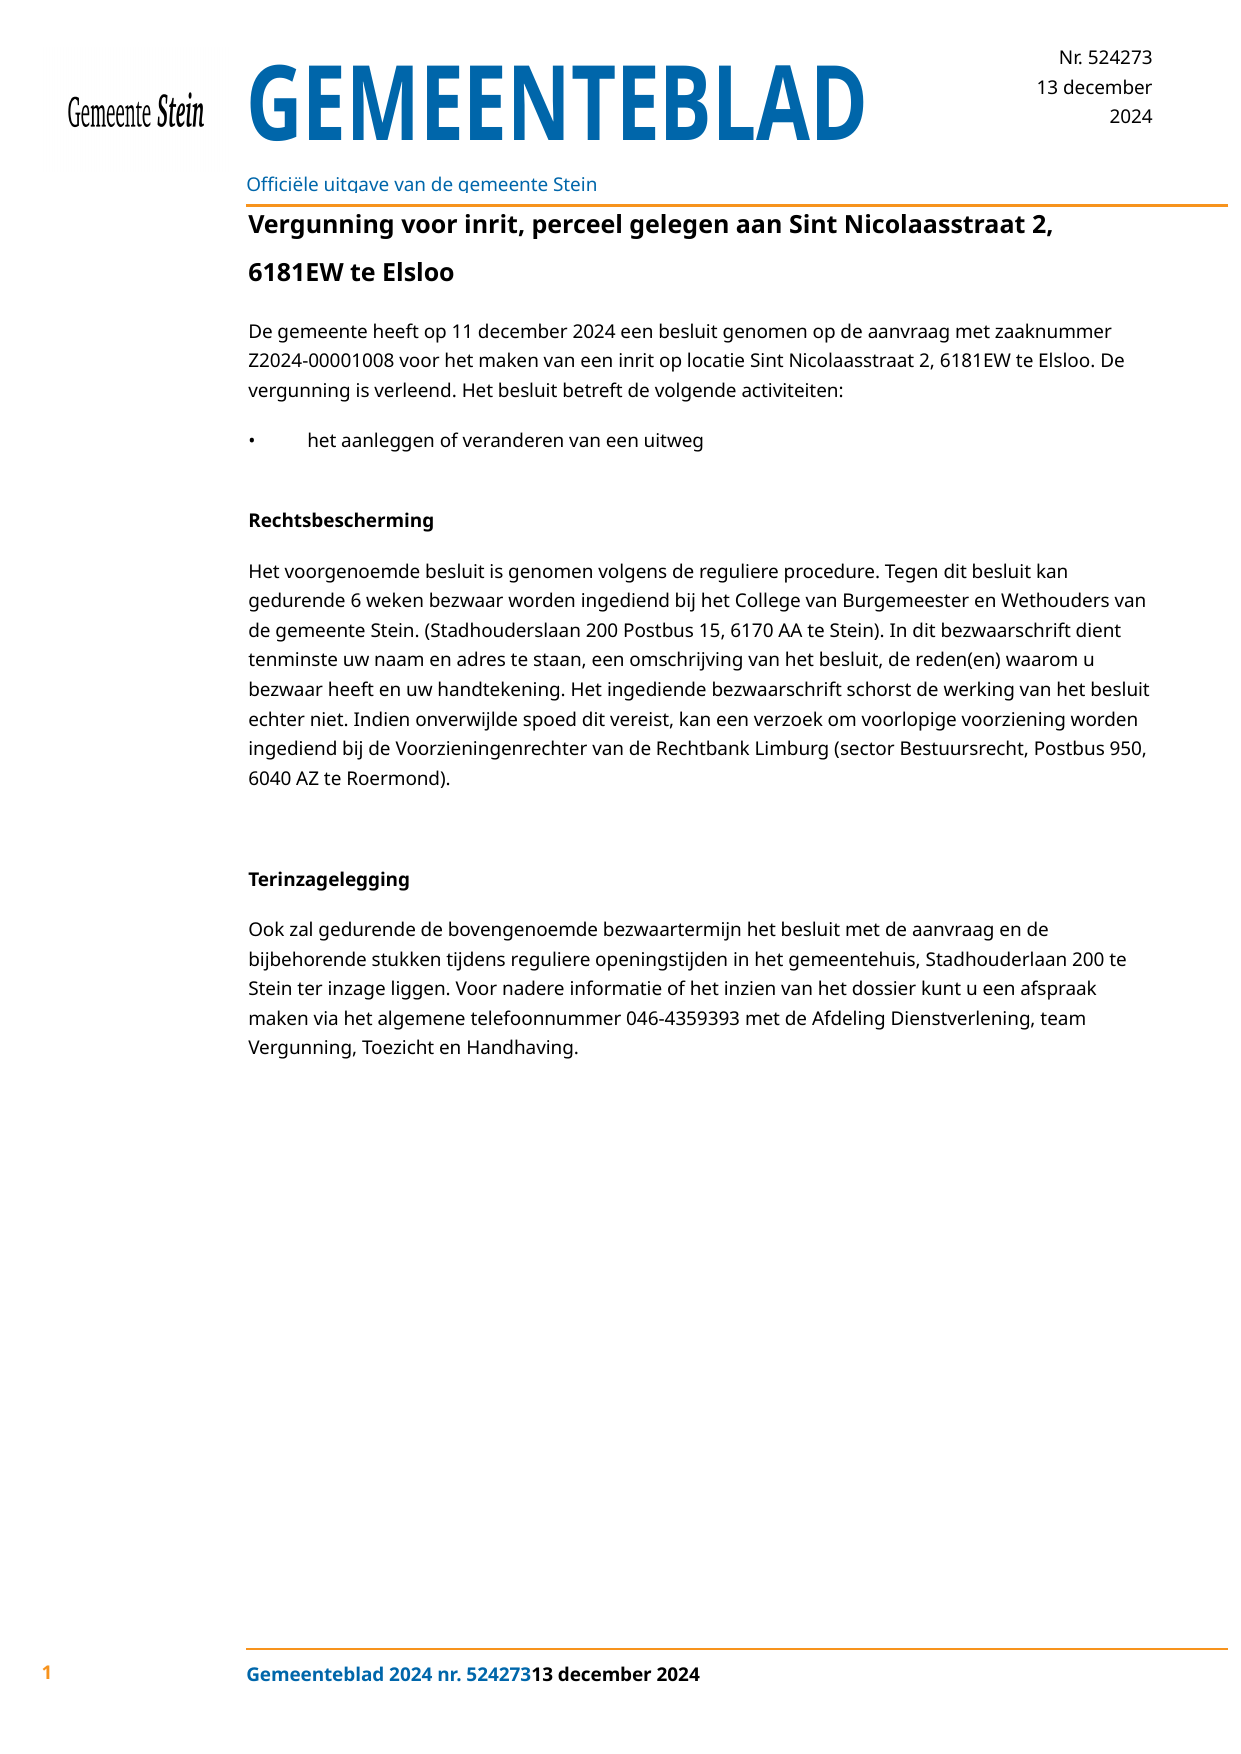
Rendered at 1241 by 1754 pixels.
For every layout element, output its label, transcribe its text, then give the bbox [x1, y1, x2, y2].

text Rechtsbescherming [248, 507, 1152, 533]
text Terinzagelegging [248, 866, 1152, 892]
list het aanleggen of veranderen van een uitweg [248, 427, 1152, 453]
text Het voorgenoemde besluit is genomen volgens de reguliere procedure. Tegen dit besluit kan gedurende 6 weken bezwaar worden ingediend bij het College van Burgemeester en Wethouders van de gemeente Stein. (Stadhouderslaan 200 Postbus 15, 6170 AA te Stein). In dit bezwaarschrift dient tenminste uw naam en adres te staan, een omschrijving van het besluit, de reden(en) waarom u bezwaar heeft en uw handtekening. Het ingediende bezwaarschrift schorst de werking van het besluit echter niet. Indien onverwijlde spoed dit vereist, kan een verzoek om voorlopige voorziening worden ingediend bij de Voorzieningenrechter van de Rechtbank Limburg (sector Bestuursrecht, Postbus 950, 6040 AZ te Roermond). [248, 558, 1152, 791]
text Ook zal gedurende de bovengenoemde bezwaartermijn het besluit met de aanvraag en de bijbehorende stukken tijdens reguliere openingstijden in het gemeentehuis, Stadhouderlaan 200 te Stein ter inzage liggen. Voor nadere informatie of het inzien van het dossier kunt u een afspraak maken via het algemene telefoonnummer 046-4359393 met de Afdeling Dienstverlening, team Vergunning, Toezicht en Handhaving. [248, 916, 1152, 1060]
text De gemeente heeft op 11 december 2024 een besluit genomen op de aanvraag met zaaknummer Z2024-00001008 voor het maken van een inrit op locatie Sint Nicolaasstraat 2, 6181EW te Elsloo. De vergunning is verleend. Het besluit betreft de volgende activiteiten: [248, 318, 1152, 403]
text Vergunning voor inrit, perceel gelegen aan Sint Nicolaasstraat 2, 6181EW te Elsloo [248, 207, 1152, 288]
picture [41, 47, 231, 172]
